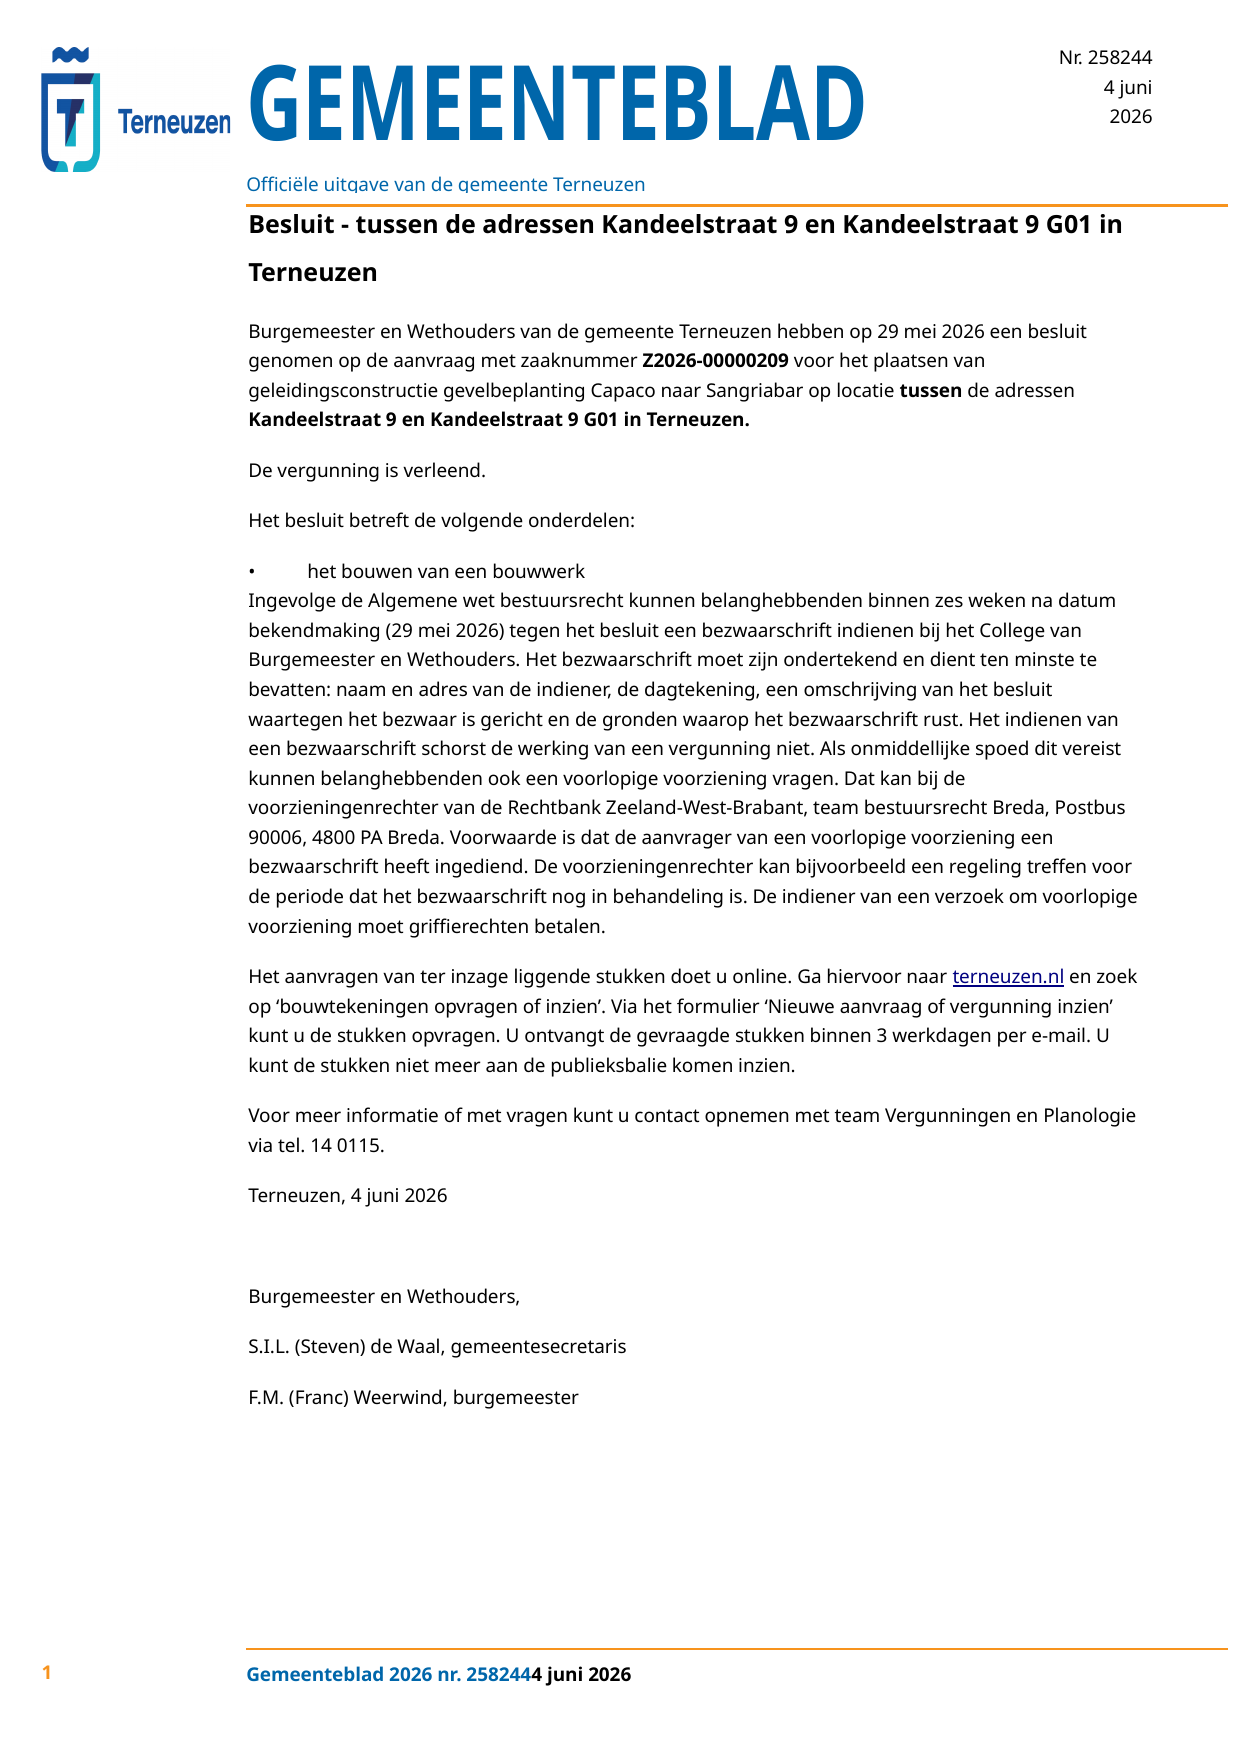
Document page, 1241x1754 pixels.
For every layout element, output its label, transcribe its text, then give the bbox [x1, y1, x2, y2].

text Burgemeester en Wethouders van de gemeente Terneuzen hebben op 29 mei 2026 een besluit genomen op de aanvraag met zaaknummer Z2026-00000209 voor het plaatsen van geleidingsconstructie gevelbeplanting Capaco naar Sangriabar op locatie tussen de adressen Kandeelstraat 9 en Kandeelstraat 9 G01 in Terneuzen. [248, 318, 1152, 432]
text F.M. (Franc) Weerwind, burgemeester [248, 1384, 1152, 1410]
list het bouwen van een bouwwerk [248, 558, 1152, 584]
text Het aanvragen van ter inzage liggende stukken doet u online. Ga hiervoor naar terneuzen.nl en zoek op ‘bouwtekeningen opvragen of inzien’. Via het formulier ‘Nieuwe aanvraag of vergunning inzien’ kunt u de stukken opvragen. U ontvangt de gevraagde stukken binnen 3 werkdagen per e-mail. U kunt de stukken niet meer aan de publieksbalie komen inzien. [248, 963, 1152, 1078]
text Besluit - tussen de adressen Kandeelstraat 9 en Kandeelstraat 9 G01 in Terneuzen [248, 207, 1152, 288]
picture [41, 47, 231, 172]
text De vergunning is verleend. [248, 457, 1152, 483]
text Burgemeester en Wethouders, [248, 1283, 1152, 1309]
text Ingevolge de Algemene wet bestuursrecht kunnen belanghebbenden binnen zes weken na datum bekendmaking (29 mei 2026) tegen het besluit een bezwaarschrift indienen bij het College van Burgemeester en Wethouders. Het bezwaarschrift moet zijn ondertekend en dient ten minste te bevatten: naam en adres van de indiener, de dagtekening, een omschrijving van het besluit waartegen het bezwaar is gericht en de gronden waarop het bezwaarschrift rust. Het indienen van een bezwaarschrift schorst de werking van een vergunning niet. Als onmiddellijke spoed dit vereist kunnen belanghebbenden ook een voorlopige voorziening vragen. Dat kan bij de voorzieningenrechter van de Rechtbank Zeeland-West-Brabant, team bestuursrecht Breda, Postbus 90006, 4800 PA Breda. Voorwaarde is dat de aanvrager van een voorlopige voorziening een bezwaarschrift heeft ingediend. De voorzieningenrechter kan bijvoorbeeld een regeling treffen voor de periode dat het bezwaarschrift nog in behandeling is. De indiener van een verzoek om voorlopige voorziening moet griffierechten betalen. [248, 587, 1152, 939]
text Voor meer informatie of met vragen kunt u contact opnemen met team Vergunningen en Planologie via tel. 14 0115. [248, 1102, 1152, 1158]
text S.I.L. (Steven) de Waal, gemeentesecretaris [248, 1334, 1152, 1359]
text Terneuzen, 4 juni 2026 [248, 1182, 1152, 1208]
text Het besluit betreft de volgende onderdelen: [248, 507, 1152, 533]
